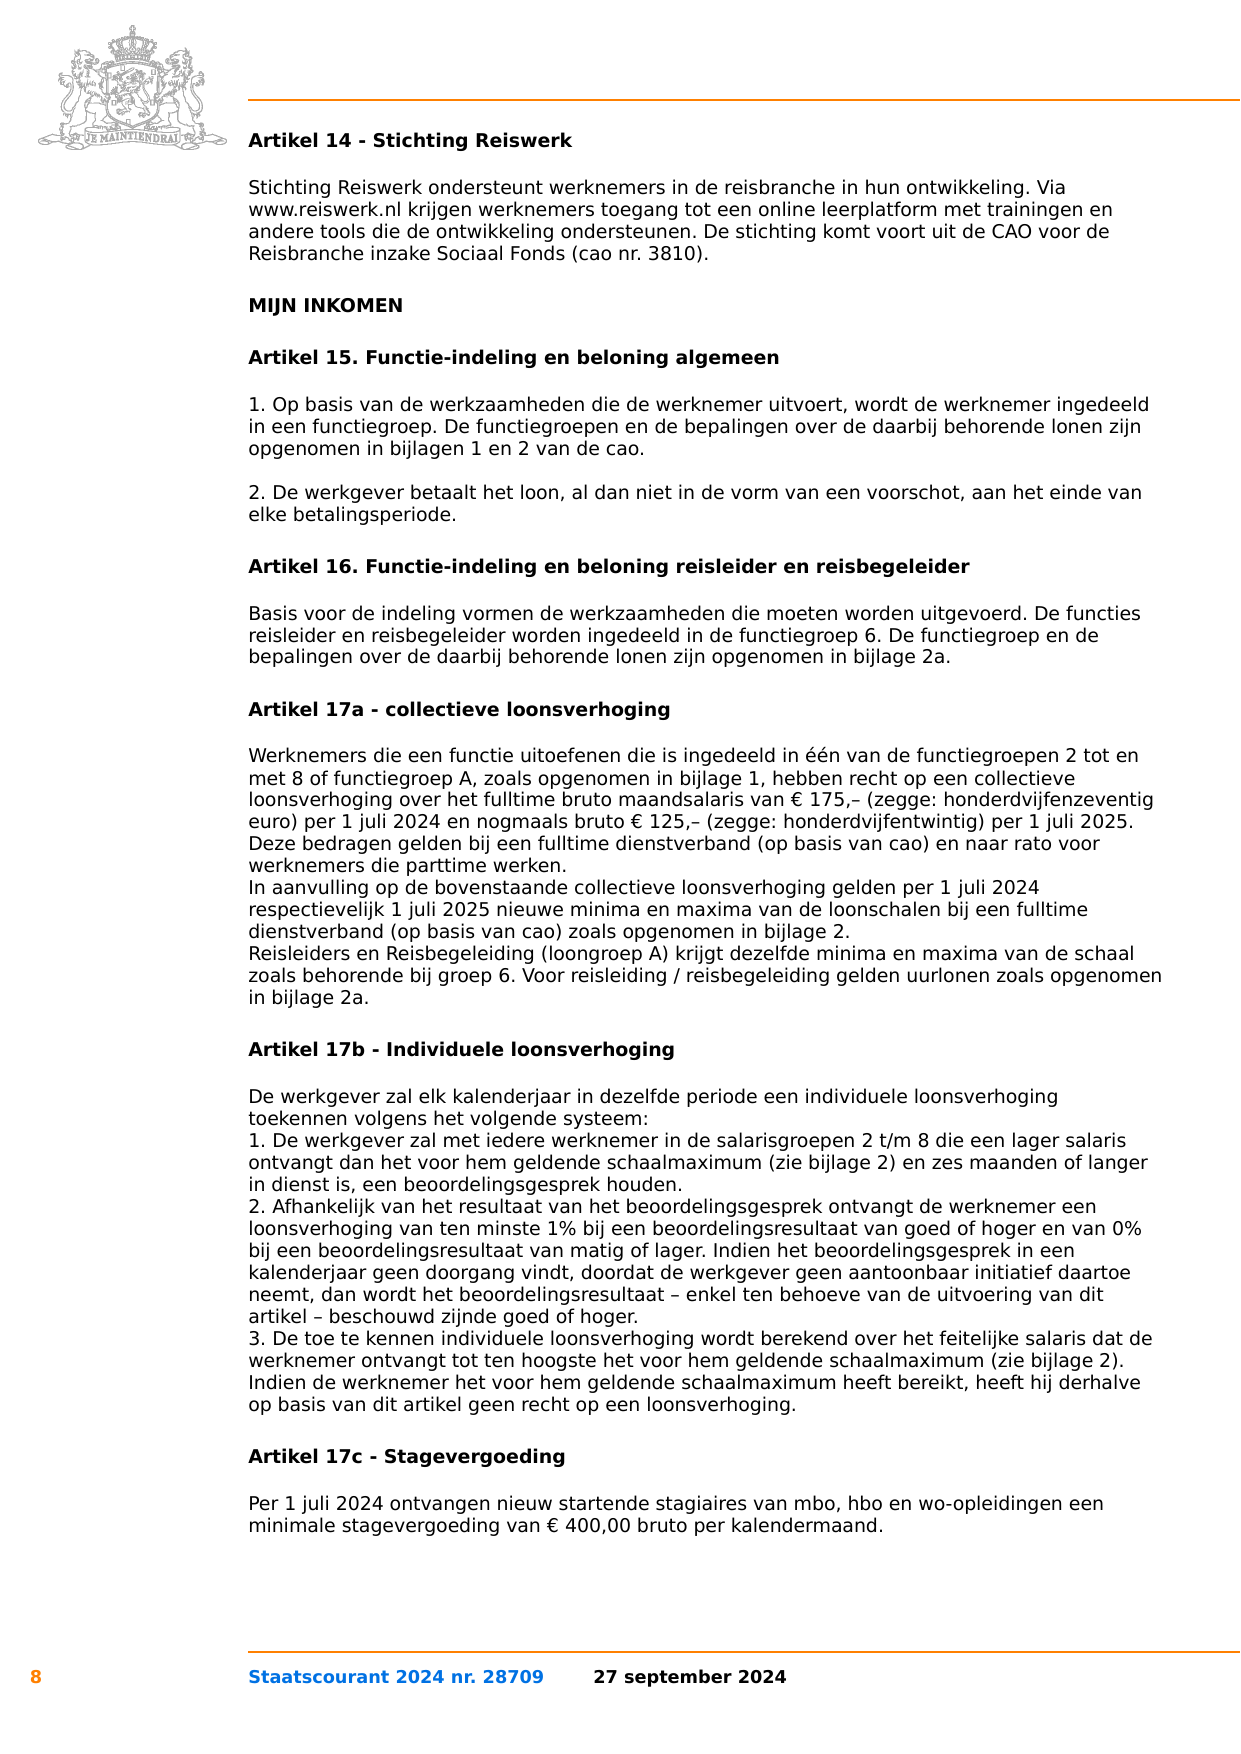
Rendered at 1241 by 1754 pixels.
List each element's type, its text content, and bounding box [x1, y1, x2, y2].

text 1. Op basis van de werkzaamheden die de werknemer uitvoert, wordt de werknemer ingedeeld in een functiegroep. De functiegroepen en de bepalingen over de daarbij behorende lonen zijn opgenomen in bijlagen 1 en 2 van de cao. [248, 394, 1163, 460]
text 2. Afhankelijk van het resultaat van het beoordelingsgesprek ontvangt de werknemer een loonsverhoging van ten minste 1% bij een beoordelingsresultaat van goed of hoger en van 0% bij een beoordelingsresultaat van matig of lager. Indien het beoordelingsgesprek in een kalenderjaar geen doorgang vindt, doordat de werkgever geen aantoonbaar initiatief daartoe neemt, dan wordt het beoordelingsresultaat – enkel ten behoeve van de uitvoering van dit artikel – beschouwd zijnde goed of hoger. [248, 1196, 1163, 1328]
text Stichting Reiswerk ondersteunt werknemers in de reisbranche in hun ontwikkeling. Via www.reiswerk.nl krijgen werknemers toegang tot een online leerplatform met trainingen en andere tools die de ontwikkeling ondersteunen. De stichting komt voort uit de CAO voor de Reisbranche inzake Sociaal Fonds (cao nr. 3810). [248, 177, 1163, 265]
text Reisleiders en Reisbegeleiding (loongroep A) krijgt dezelfde minima en maxima van de schaal zoals behorende bij groep 6. Voor reisleiding / reisbegeleiding gelden uurlonen zoals opgenomen in bijlage 2a. [248, 943, 1163, 1009]
subtitle Artikel 16. Functie-indeling en beloning reisleider en reisbegeleider [248, 556, 1163, 577]
text 3. De toe te kennen individuele loonsverhoging wordt berekend over het feitelijke salaris dat de werknemer ontvangt tot ten hoogste het voor hem geldende schaalmaximum (zie bijlage 2). Indien de werknemer het voor hem geldende schaalmaximum heeft bereikt, heeft hij derhalve op basis van dit artikel geen recht op een loonsverhoging. [248, 1328, 1163, 1416]
text De werkgever zal elk kalenderjaar in dezelfde periode een individuele loonsverhoging toekennen volgens het volgende systeem: [248, 1086, 1163, 1130]
text 1. De werkgever zal met iedere werknemer in de salarisgroepen 2 t/m 8 die een lager salaris ontvangt dan het voor hem geldende schaalmaximum (zie bijlage 2) en zes maanden of langer in dienst is, een beoordelingsgesprek houden. [248, 1130, 1163, 1196]
subtitle Artikel 17a - collectieve loonsverhoging [248, 698, 1163, 720]
text In aanvulling op de bovenstaande collectieve loonsverhoging gelden per 1 juli 2024 respectievelijk 1 juli 2025 nieuwe minima en maxima van de loonschalen bij een fulltime dienstverband (op basis van cao) zoals opgenomen in bijlage 2. [248, 877, 1163, 943]
picture [38, 25, 227, 150]
text Werknemers die een functie uitoefenen die is ingedeeld in één van de functiegroepen 2 tot en met 8 of functiegroep A, zoals opgenomen in bijlage 1, hebben recht op een collectieve loonsverhoging over het fulltime bruto maandsalaris van € 175,– (zegge: honderdvijfenzeventig euro) per 1 juli 2024 en nogmaals bruto € 125,– (zegge: honderdvijfentwintig) per 1 juli 2025. Deze bedragen gelden bij een fulltime dienstverband (op basis van cao) en naar rato voor werknemers die parttime werken. [248, 745, 1163, 877]
subtitle Artikel 15. Functie-indeling en beloning algemeen [248, 347, 1163, 369]
text Basis voor de indeling vormen de werkzaamheden die moeten worden uitgevoerd. De functies reisleider en reisbegeleider worden ingedeeld in de functiegroep 6. De functiegroep en de bepalingen over de daarbij behorende lonen zijn opgenomen in bijlage 2a. [248, 602, 1163, 668]
subtitle Artikel 17c - Stagevergoeding [248, 1446, 1163, 1468]
text 2. De werkgever betaalt het loon, al dan niet in de vorm van een voorschot, aan het einde van elke betalingsperiode. [248, 482, 1163, 526]
text Per 1 juli 2024 ontvangen nieuw startende stagiaires van mbo, hbo en wo-opleidingen een minimale stagevergoeding van € 400,00 bruto per kalendermaand. [248, 1493, 1163, 1537]
subtitle MIJN INKOMEN [248, 295, 1163, 317]
subtitle Artikel 17b - Individuele loonsverhoging [248, 1039, 1163, 1061]
subtitle Artikel 14 - Stichting Reiswerk [248, 130, 1163, 152]
